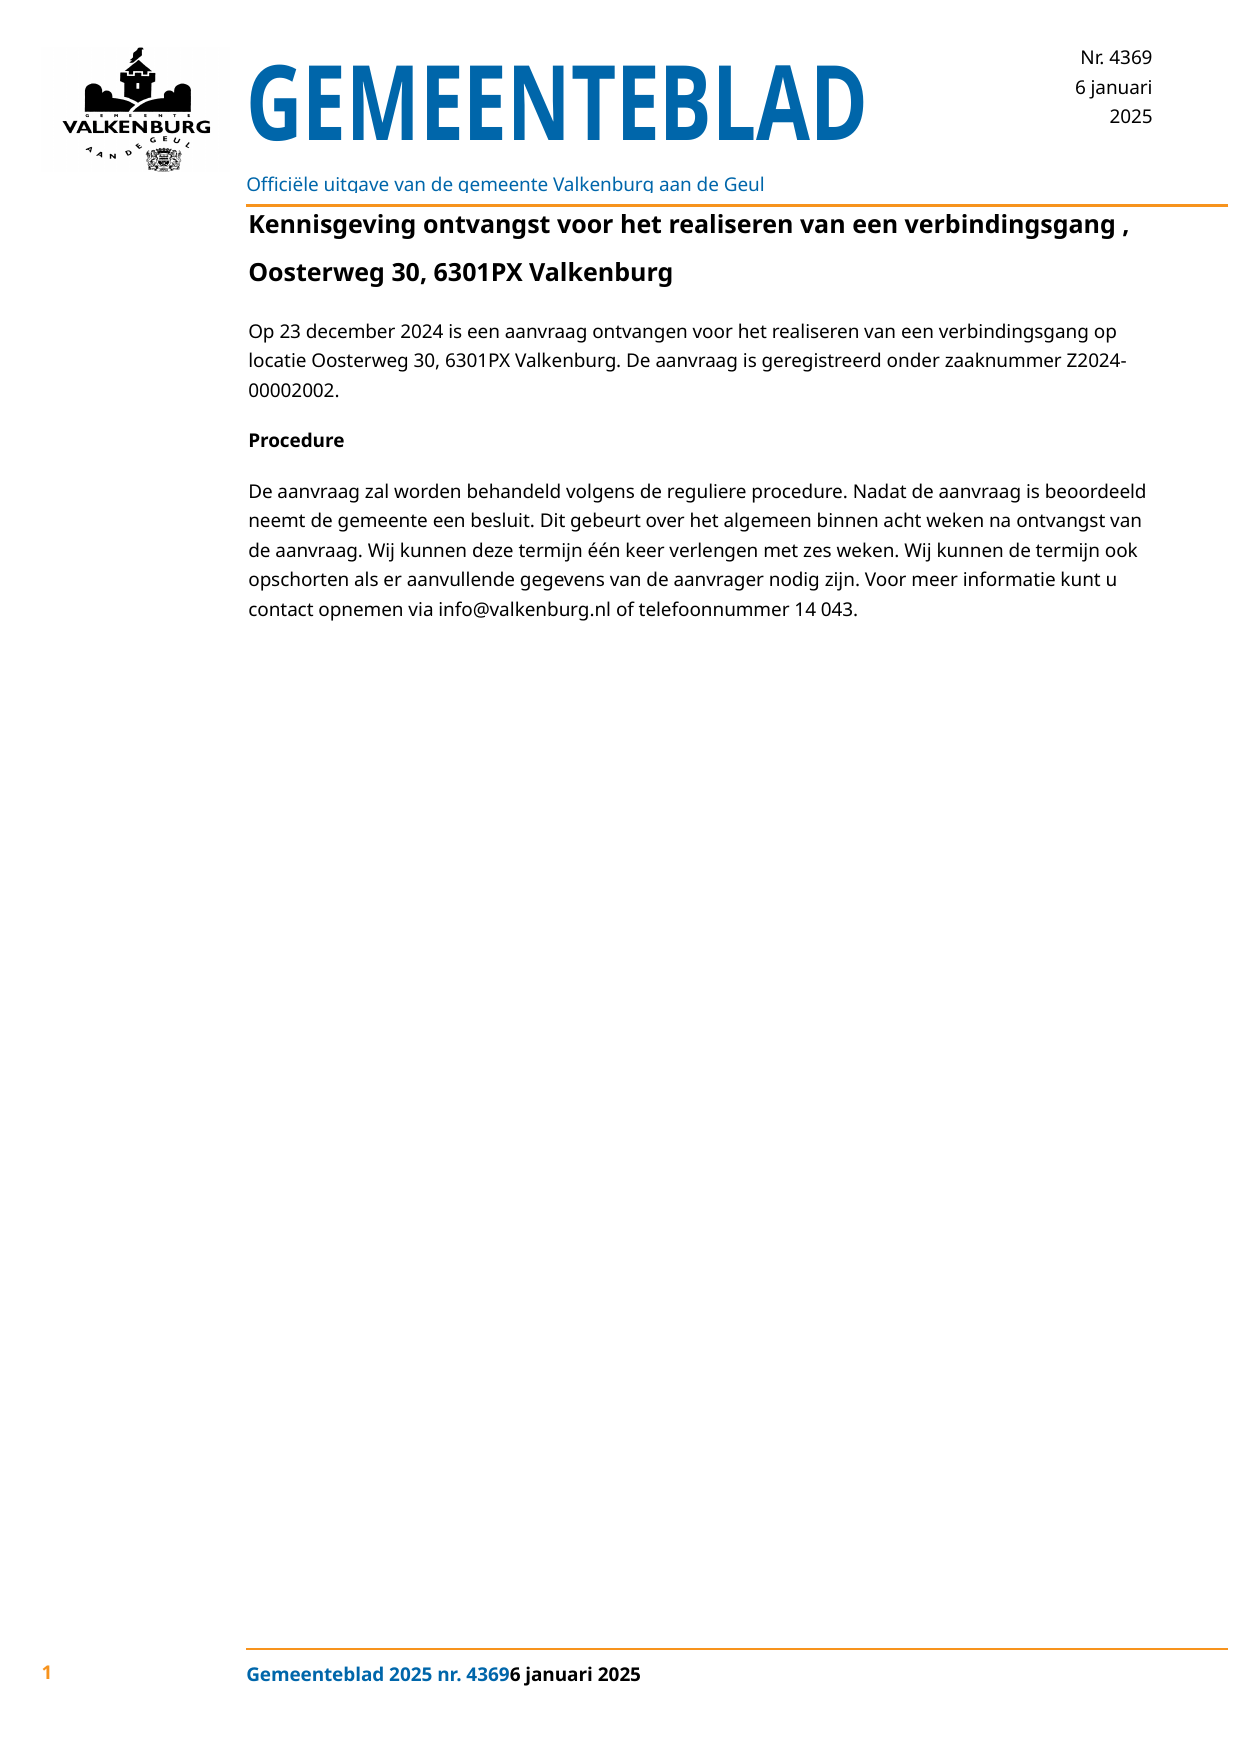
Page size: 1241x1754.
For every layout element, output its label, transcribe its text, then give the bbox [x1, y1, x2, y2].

text De aanvraag zal worden behandeld volgens de reguliere procedure. Nadat de aanvraag is beoordeeld neemt de gemeente een besluit. Dit gebeurt over het algemeen binnen acht weken na ontvangst van de aanvraag. Wij kunnen deze termijn één keer verlengen met zes weken. Wij kunnen de termijn ook opschorten als er aanvullende gegevens van de aanvrager nodig zijn. Voor meer informatie kunt u contact opnemen via info@valkenburg.nl of telefoonnummer 14 043. [248, 478, 1152, 622]
picture [41, 47, 231, 172]
text Kennisgeving ontvangst voor het realiseren van een verbindingsgang , Oosterweg 30, 6301PX Valkenburg [248, 207, 1152, 288]
text Op 23 december 2024 is een aanvraag ontvangen voor het realiseren van een verbindingsgang op locatie Oosterweg 30, 6301PX Valkenburg. De aanvraag is geregistreerd onder zaaknummer Z2024-00002002. [248, 318, 1152, 403]
text Procedure [248, 427, 1152, 453]
